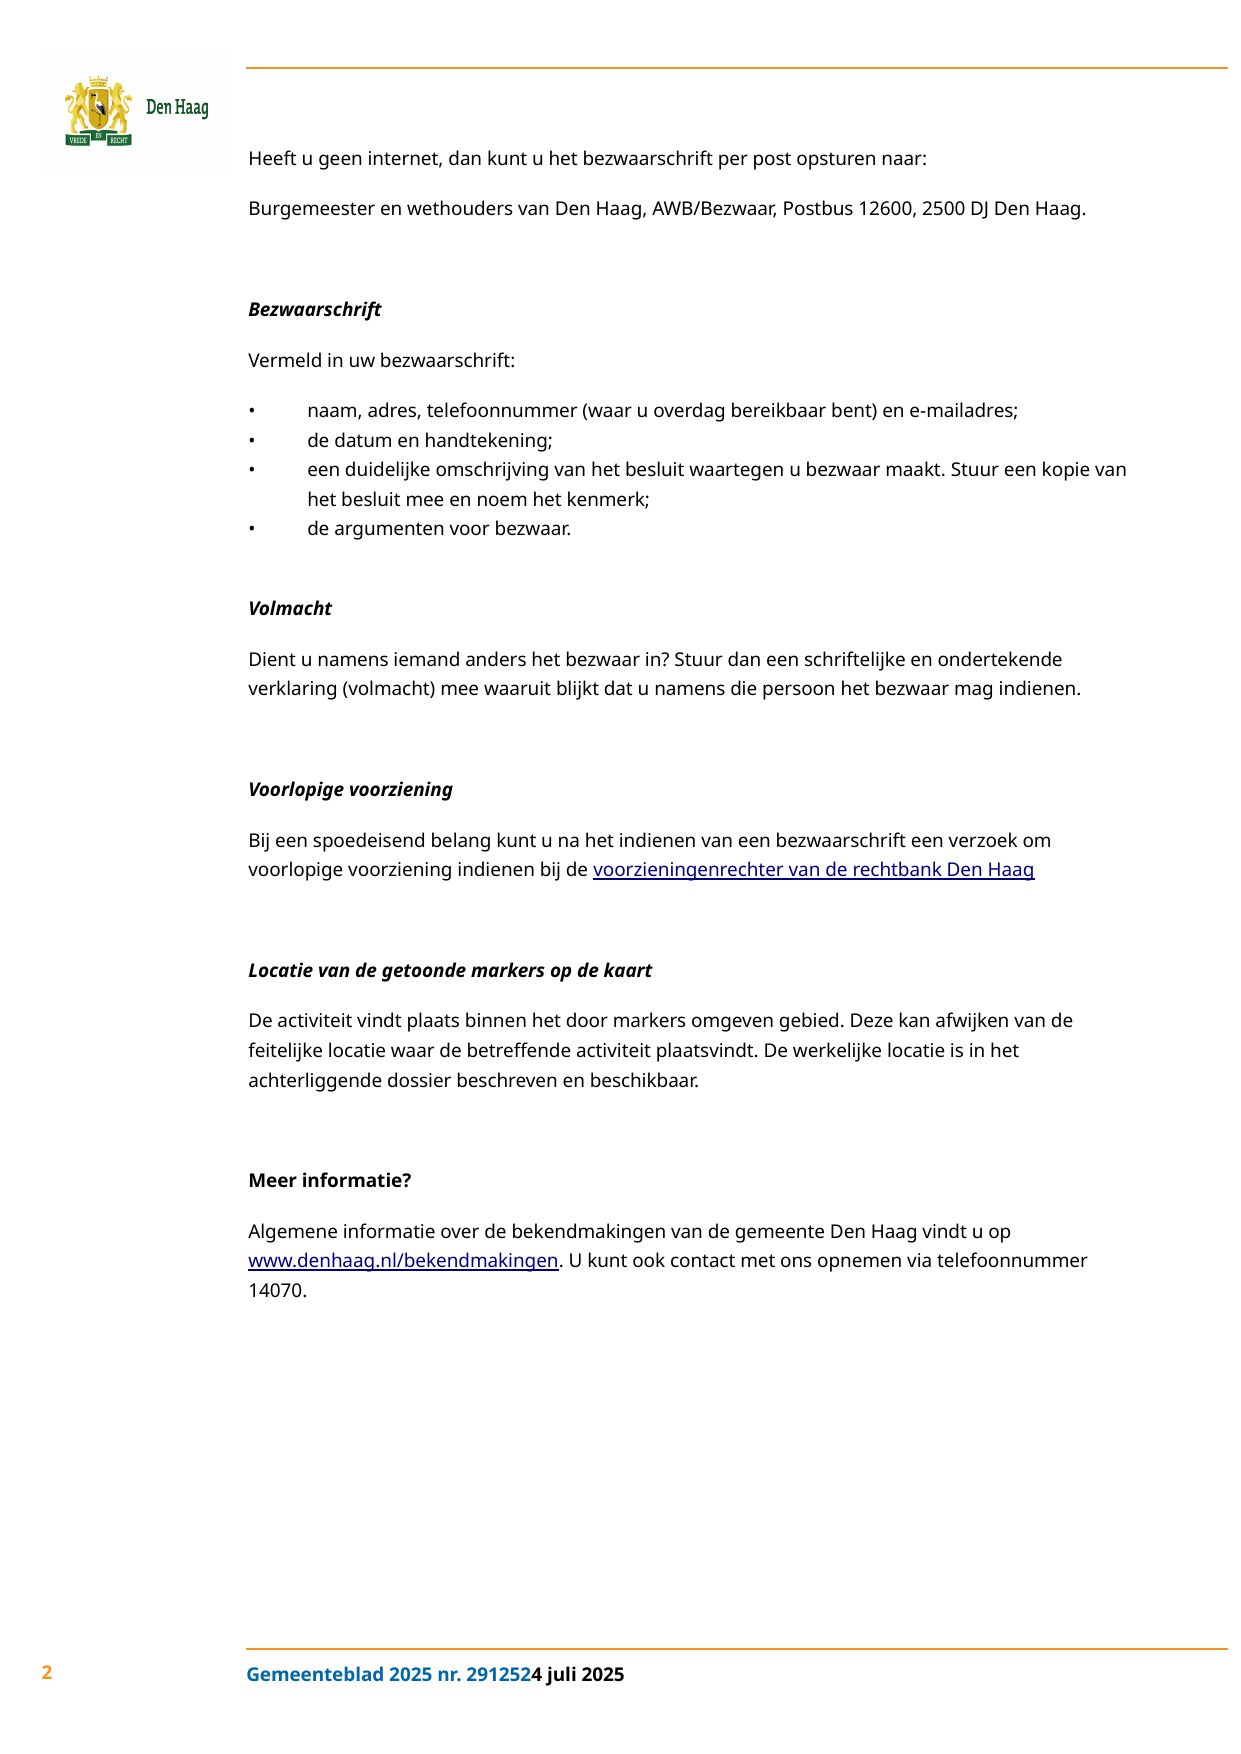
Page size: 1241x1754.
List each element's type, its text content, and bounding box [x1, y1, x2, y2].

list naam, adres, telefoonnummer (waar u overdag bereikbaar bent) en e-mailadres; [248, 397, 1152, 423]
text Dient u namens iemand anders het bezwaar in? Stuur dan een schriftelijke en ondertekende verklaring (volmacht) mee waaruit blijkt dat u namens die persoon het bezwaar mag indienen. [248, 646, 1152, 701]
picture [41, 47, 231, 172]
text Vermeld in uw bezwaarschrift: [248, 347, 1152, 373]
text Meer informatie? [248, 1168, 1152, 1193]
text Voorlopige voorziening [248, 776, 1152, 802]
text Locatie van de getoonde markers op de kaart [248, 957, 1152, 983]
text Heeft u geen internet, dan kunt u het bezwaarschrift per post opsturen naar: [248, 145, 1152, 171]
list een duidelijke omschrijving van het besluit waartegen u bezwaar maakt. Stuur een kopie van het besluit mee en noem het kenmerk; [248, 456, 1152, 512]
text Bezwaarschrift [248, 296, 1152, 322]
text Bij een spoedeisend belang kunt u na het indienen van een bezwaarschrift een verzoek om voorlopige voorziening indienen bij de voorzieningenrechter van de rechtbank Den Haag [248, 827, 1152, 882]
text De activiteit vindt plaats binnen het door markers omgeven gebied. Deze kan afwijken van de feitelijke locatie waar de betreffende activiteit plaatsvindt. De werkelijke locatie is in het achterliggende dossier beschreven en beschikbaar. [248, 1008, 1152, 1093]
text Algemene informatie over de bekendmakingen van de gemeente Den Haag vindt u op www.denhaag.nl/bekendmakingen. U kunt ook contact met ons opnemen via telefoonnummer 14070. [248, 1218, 1152, 1303]
text Burgemeester en wethouders van Den Haag, AWB/Bezwaar, Postbus 12600, 2500 DJ Den Haag. [248, 196, 1152, 221]
text Volmacht [248, 596, 1152, 621]
list de argumenten voor bezwaar. [248, 516, 1152, 541]
list de datum en handtekening; [248, 427, 1152, 453]
